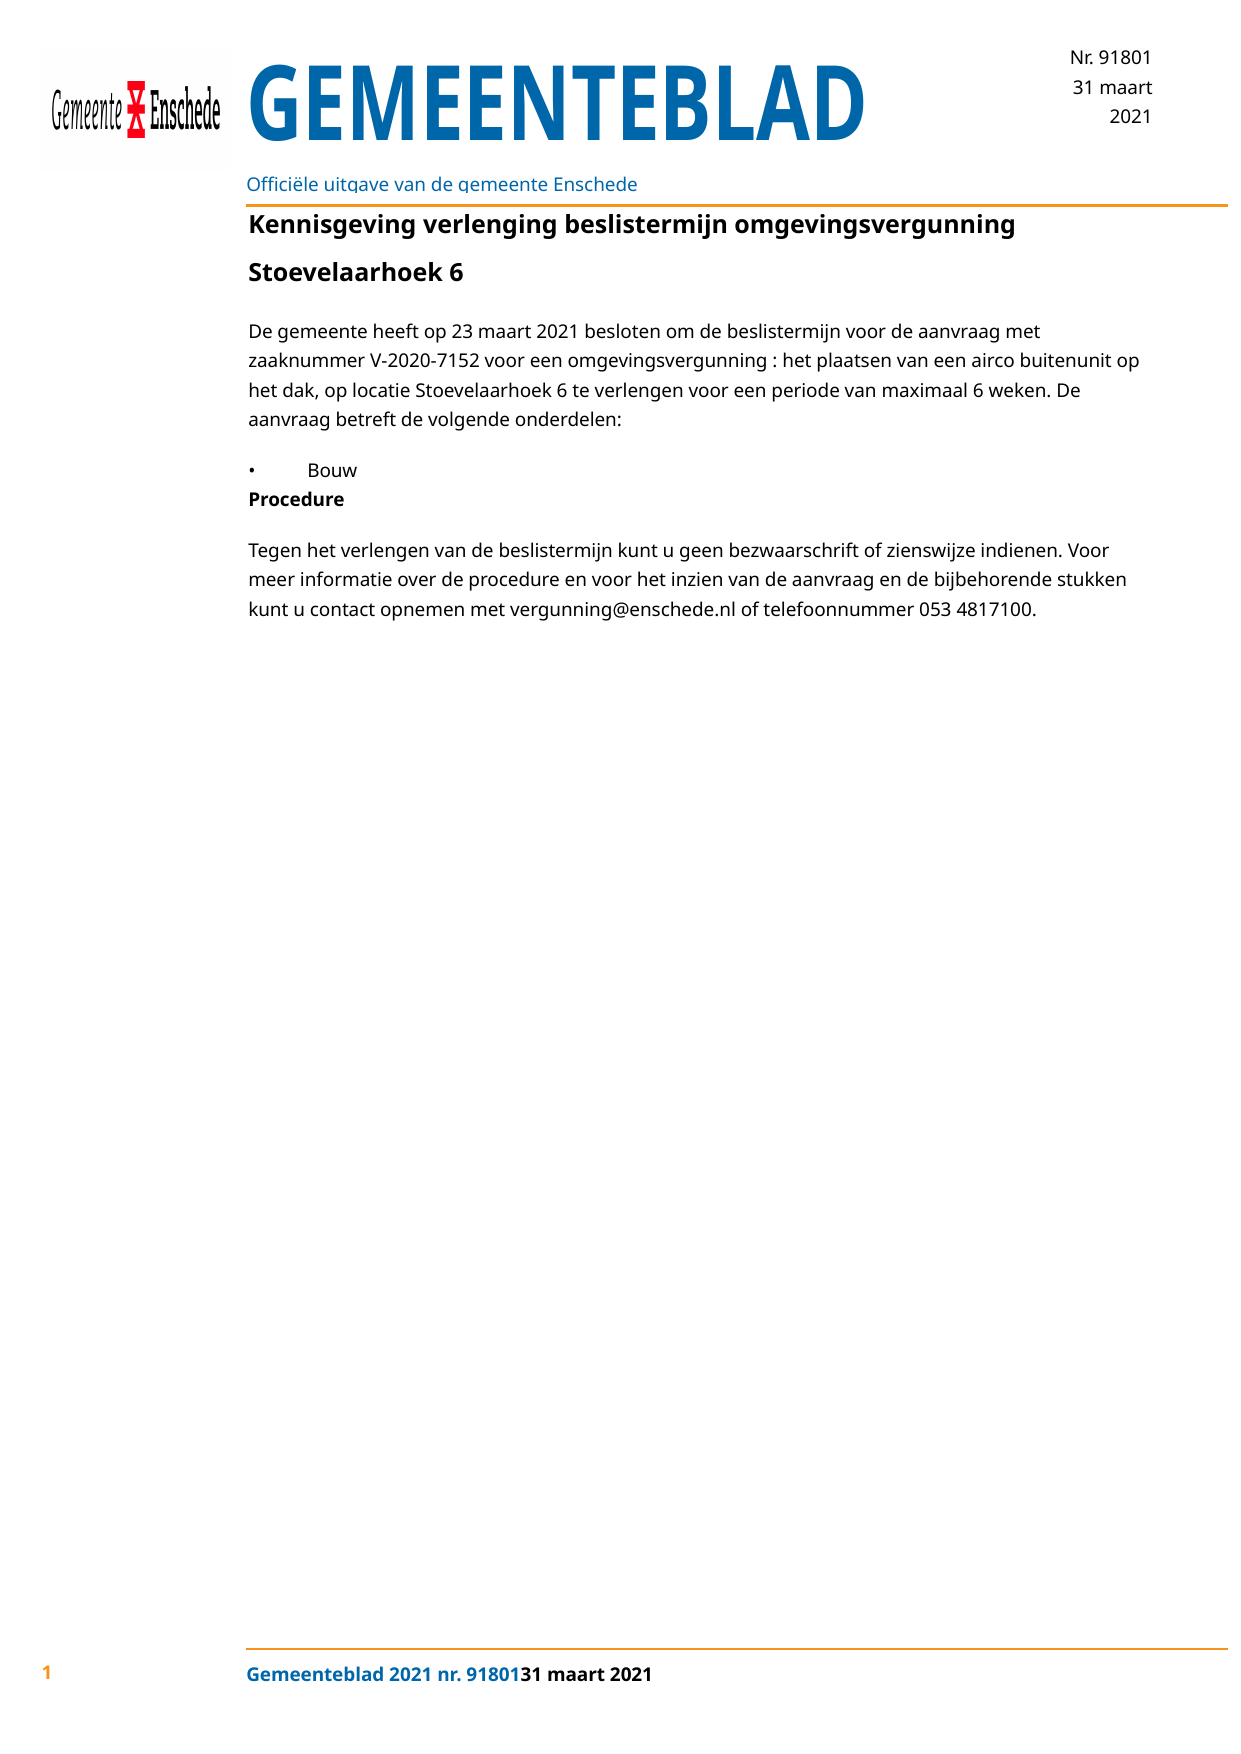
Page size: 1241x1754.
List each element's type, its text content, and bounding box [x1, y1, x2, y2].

picture [41, 47, 231, 172]
list Bouw [248, 457, 1152, 483]
text Procedure [248, 487, 1152, 512]
text De gemeente heeft op 23 maart 2021 besloten om de beslistermijn voor de aanvraag met zaaknummer V-2020-7152 voor een omgevingsvergunning : het plaatsen van een airco buitenunit op het dak, op locatie Stoevelaarhoek 6 te verlengen voor een periode van maximaal 6 weken. De aanvraag betreft de volgende onderdelen: [248, 318, 1152, 432]
text Tegen het verlengen van de beslistermijn kunt u geen bezwaarschrift of zienswijze indienen. Voor meer informatie over de procedure en voor het inzien van de aanvraag en de bijbehorende stukken kunt u contact opnemen met vergunning@enschede.nl of telefoonnummer 053 4817100. [248, 537, 1152, 622]
text Kennisgeving verlenging beslistermijn omgevingsvergunning Stoevelaarhoek 6 [248, 207, 1152, 288]
